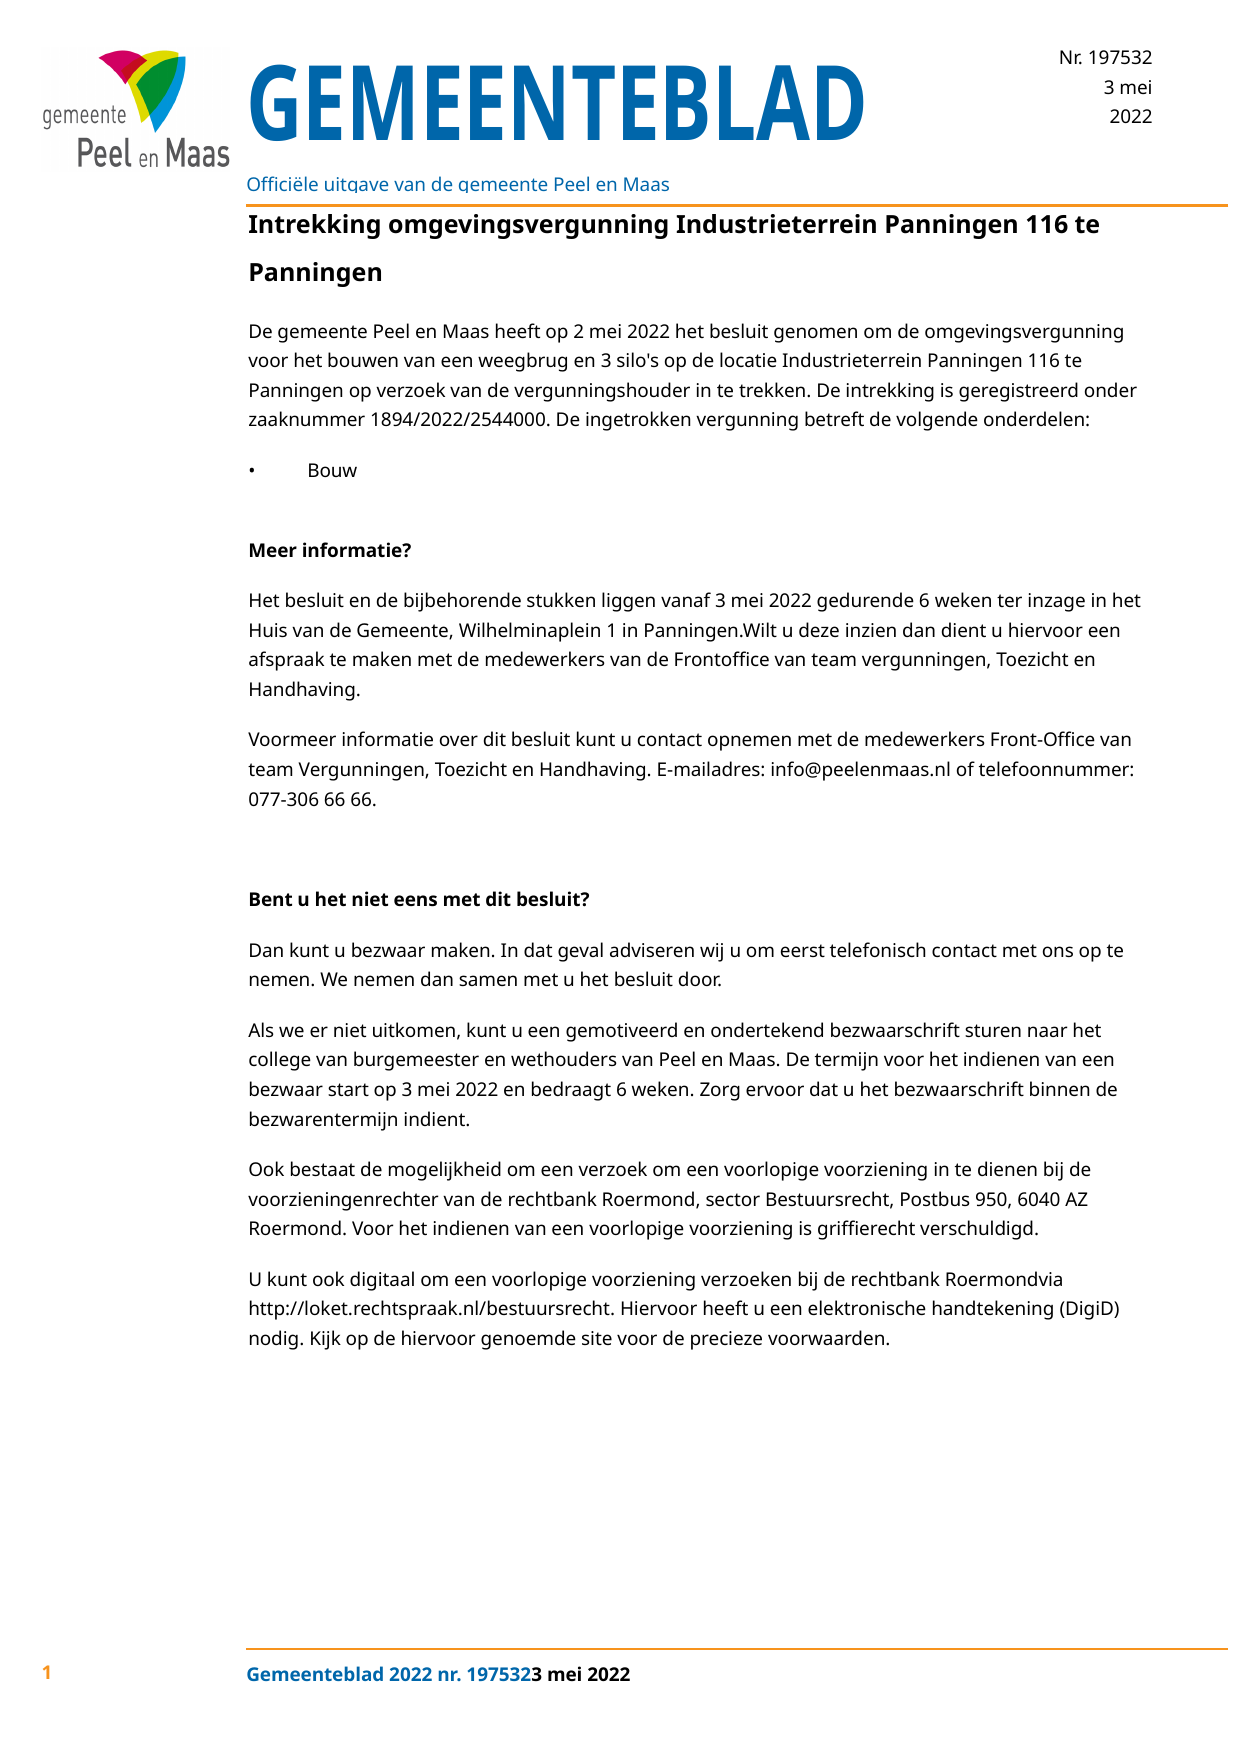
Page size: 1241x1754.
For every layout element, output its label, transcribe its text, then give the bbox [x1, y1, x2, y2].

text Bent u het niet eens met dit besluit? [248, 887, 1152, 912]
text Ook bestaat de mogelijkheid om een verzoek om een voorlopige voorziening in te dienen bij de voorzieningenrechter van de rechtbank Roermond, sector Bestuursrecht, Postbus 950, 6040 AZ Roermond. Voor het indienen van een voorlopige voorziening is griffierecht verschuldigd. [248, 1156, 1152, 1241]
text De gemeente Peel en Maas heeft op 2 mei 2022 het besluit genomen om de omgevingsvergunning voor het bouwen van een weegbrug en 3 silo's op de locatie Industrieterrein Panningen 116 te Panningen op verzoek van de vergunningshouder in te trekken. De intrekking is geregistreerd onder zaaknummer 1894/2022/2544000. De ingetrokken vergunning betreft de volgende onderdelen: [248, 318, 1152, 432]
text Als we er niet uitkomen, kunt u een gemotiveerd en ondertekend bezwaarschrift sturen naar het college van burgemeester en wethouders van Peel en Maas. De termijn voor het indienen van een bezwaar start op 3 mei 2022 en bedraagt 6 weken. Zorg ervoor dat u het bezwaarschrift binnen de bezwarentermijn indient. [248, 1017, 1152, 1132]
text U kunt ook digitaal om een voorlopige voorziening verzoeken bij de rechtbank Roermondvia http://loket.rechtspraak.nl/bestuursrecht. Hiervoor heeft u een elektronische handtekening (DigiD) nodig. Kijk op de hiervoor genoemde site voor de precieze voorwaarden. [248, 1266, 1152, 1351]
text Intrekking omgevingsvergunning Industrieterrein Panningen 116 te Panningen [248, 207, 1152, 288]
text Het besluit en de bijbehorende stukken liggen vanaf 3 mei 2022 gedurende 6 weken ter inzage in het Huis van de Gemeente, Wilhelminaplein 1 in Panningen.Wilt u deze inzien dan dient u hiervoor een afspraak te maken met de medewerkers van de Frontoffice van team vergunningen, Toezicht en Handhaving. [248, 587, 1152, 702]
picture [41, 47, 231, 172]
text Dan kunt u bezwaar maken. In dat geval adviseren wij u om eerst telefonisch contact met ons op te nemen. We nemen dan samen met u het besluit door. [248, 937, 1152, 992]
text Meer informatie? [248, 537, 1152, 563]
text Voormeer informatie over dit besluit kunt u contact opnemen met de medewerkers Front-Office van team Vergunningen, Toezicht en Handhaving. E-mailadres: info@peelenmaas.nl of telefoonnummer: 077-306 66 66. [248, 727, 1152, 812]
list Bouw [248, 457, 1152, 483]
